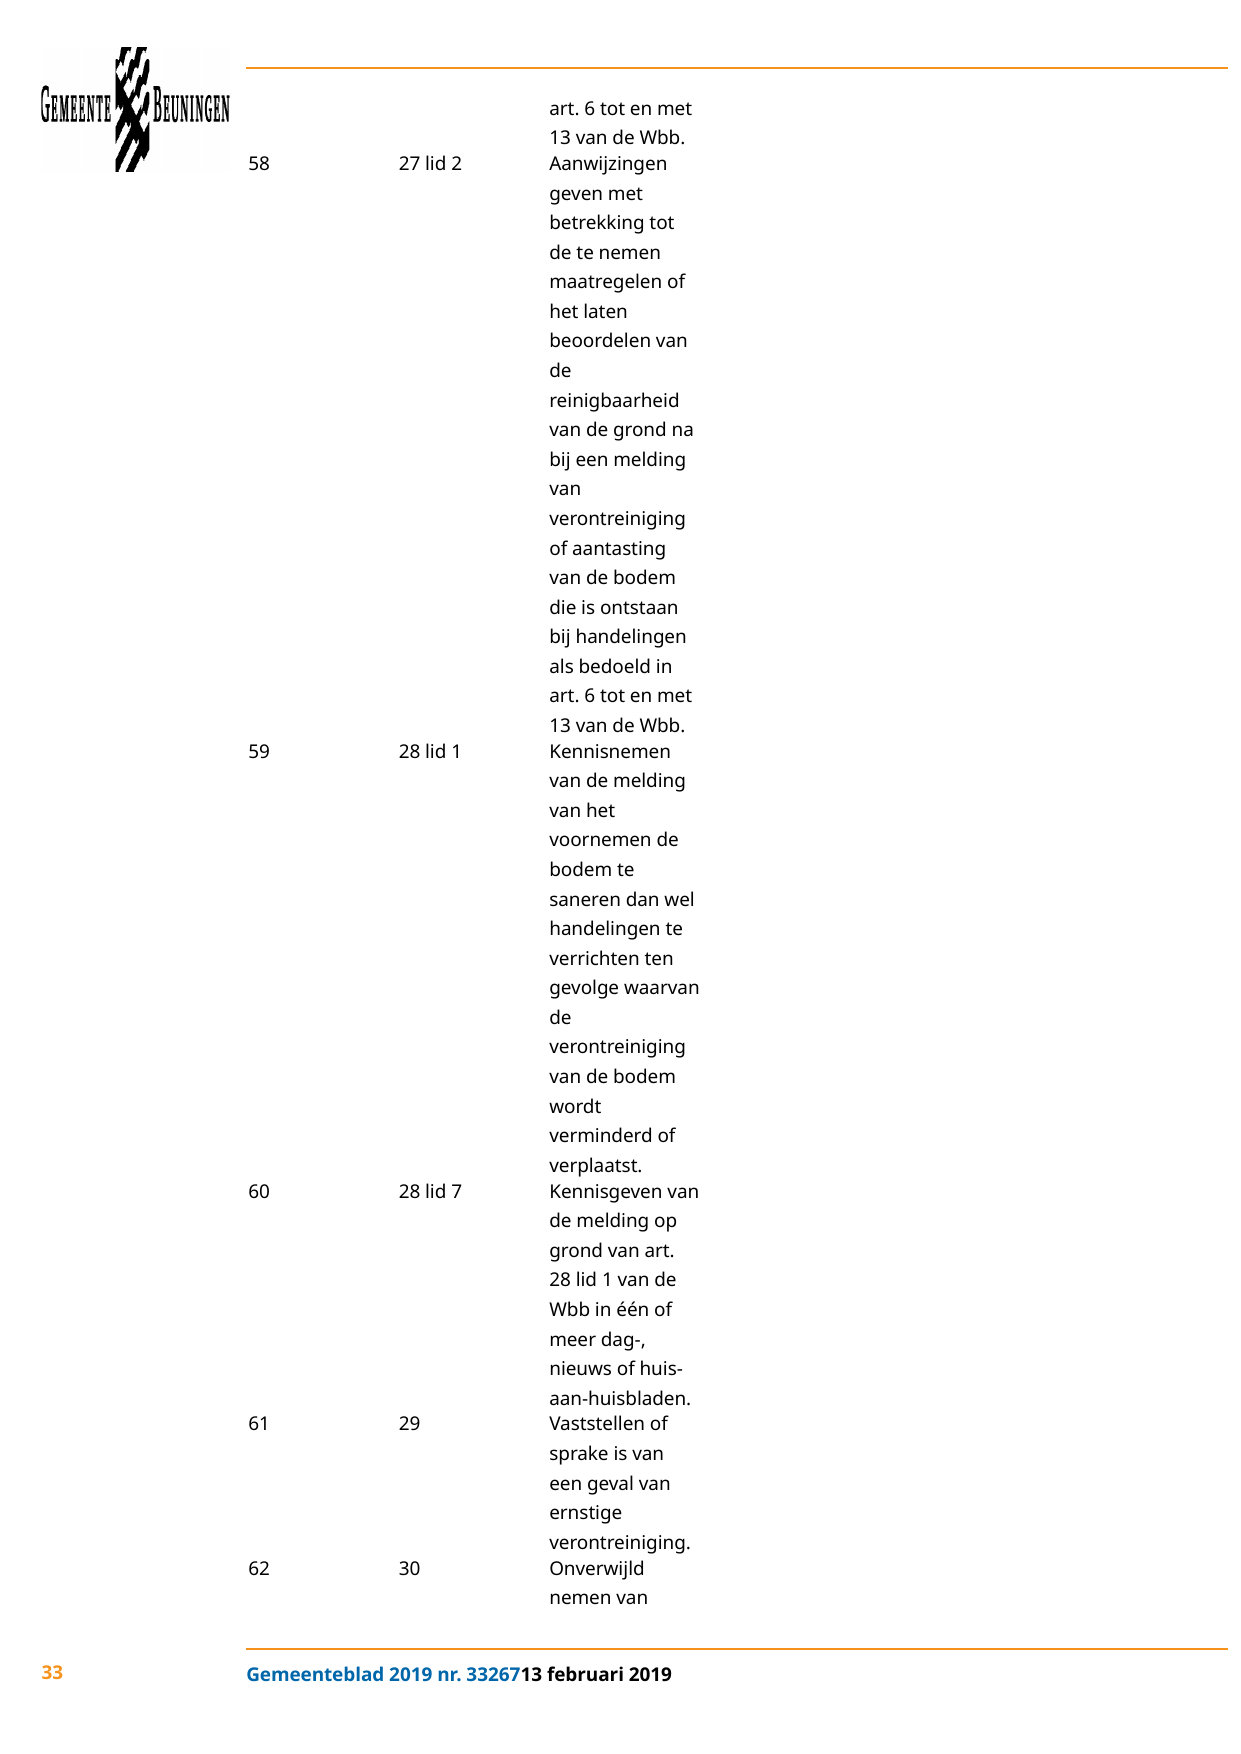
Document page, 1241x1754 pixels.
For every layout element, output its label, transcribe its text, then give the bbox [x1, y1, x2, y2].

table_cell 60 [248, 1178, 398, 1411]
table_cell [248, 95, 398, 150]
table_cell [850, 1555, 1001, 1610]
table_cell [1001, 738, 1152, 1178]
table_cell [1001, 95, 1152, 150]
table_cell [700, 95, 850, 150]
table_cell [1001, 1411, 1152, 1555]
table_cell [850, 1178, 1001, 1411]
table_cell [399, 95, 549, 150]
table_cell [700, 1178, 850, 1411]
table_cell 30 [399, 1555, 549, 1610]
table_cell Kennisnemen van de melding van het voornemen de bodem te saneren dan wel handelingen te verrichten ten gevolge waarvan de verontreiniging van de bodem wordt verminderd of verplaatst. [549, 738, 700, 1178]
table_cell Kennisgeven van de melding op grond van art. 28 lid 1 van de Wbb in één of meer dag-, nieuws of huis-aan-huisbladen. [549, 1178, 700, 1411]
table_cell [1001, 1178, 1152, 1411]
table_cell [700, 738, 850, 1178]
table_cell [850, 1411, 1001, 1555]
table_cell 27 lid 2 [399, 150, 549, 738]
table_cell [700, 150, 850, 738]
picture [41, 47, 231, 172]
table_cell [1001, 150, 1152, 738]
table_cell 62 [248, 1555, 398, 1610]
table_cell 28 lid 7 [399, 1178, 549, 1411]
table_cell 59 [248, 738, 398, 1178]
table_cell Vaststellen of sprake is van een geval van ernstige verontreiniging. [549, 1411, 700, 1555]
table_cell [700, 1555, 850, 1610]
table_cell [850, 95, 1001, 150]
table_cell [1001, 1555, 1152, 1610]
table_cell art. 6 tot en met 13 van de Wbb. [549, 95, 700, 150]
table_cell Aanwijzingen geven met betrekking tot de te nemen maatregelen of het laten beoordelen van de reinigbaarheid van de grond na bij een melding van verontreiniging of aantasting van de bodem die is ontstaan bij handelingen als bedoeld in art. 6 tot en met 13 van de Wbb. [549, 150, 700, 738]
table_cell [850, 150, 1001, 738]
table_cell Onverwijld nemen van [549, 1555, 700, 1610]
table_cell 28 lid 1 [399, 738, 549, 1178]
table_cell 29 [399, 1411, 549, 1555]
table_cell [700, 1411, 850, 1555]
table_cell 58 [248, 150, 398, 738]
table_cell 61 [248, 1411, 398, 1555]
table_cell [850, 738, 1001, 1178]
